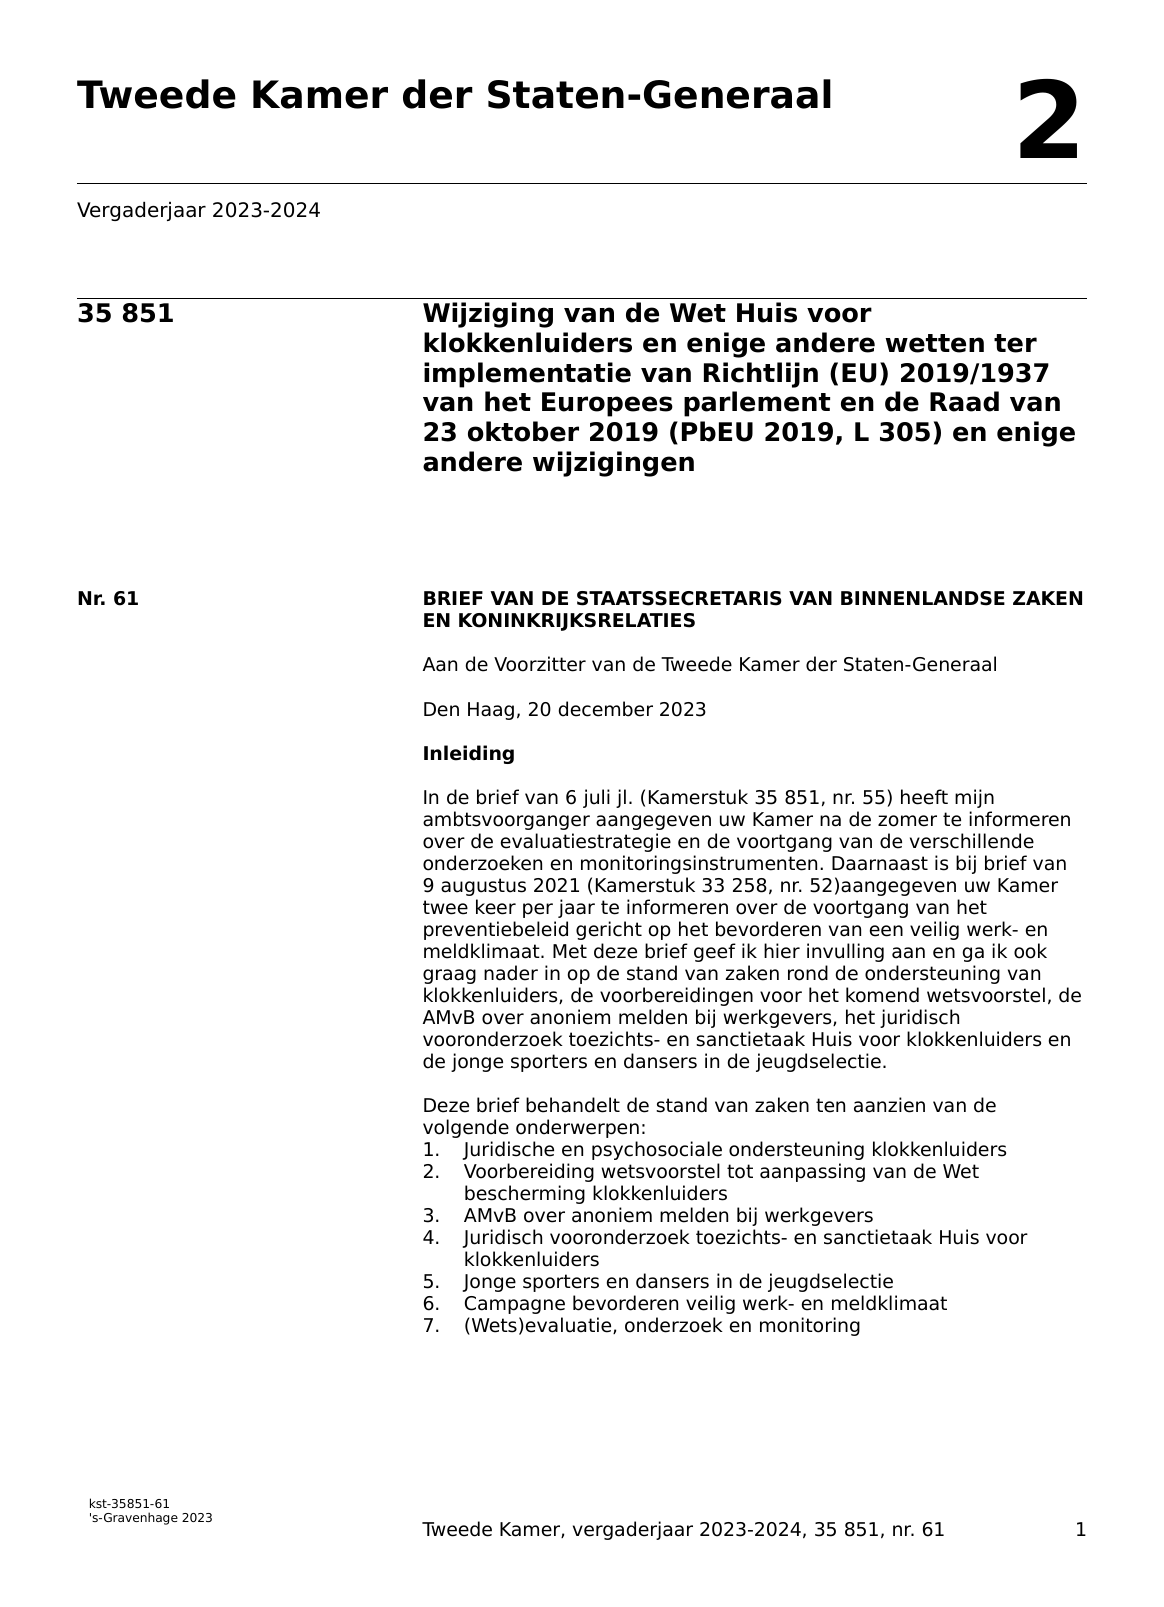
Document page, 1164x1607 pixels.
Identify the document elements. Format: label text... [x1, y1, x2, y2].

text 2. Voorbereiding wetsvoorstel tot aanpassing van de Wet bescherming klokkenluiders [422, 1161, 1087, 1204]
table_header 2 [886, 59, 1087, 183]
text 1. Juridische en psychosociale ondersteuning klokkenluiders [422, 1139, 1087, 1161]
subtitle 35 851 Wijziging van de Wet Huis voor klokkenluiders en enige andere wetten ter implementatie van Richtlijn (EU) 2019/1937 van het Europees parlement en de Raad van 23 oktober 2019 (PbEU 2019, L 305) en enige andere wijzigingen [77, 299, 1087, 477]
text 6. Campagne bevorderen veilig werk- en meldklimaat [422, 1292, 1087, 1314]
text Aan de Voorzitter van de Tweede Kamer der Staten-Generaal [422, 654, 1087, 676]
text kst-35851-61 [88, 1497, 323, 1511]
table_cell Vergaderjaar 2023-2024 [77, 184, 1087, 298]
text 's-Gravenhage 2023 [88, 1511, 323, 1525]
text 3. AMvB over anoniem melden bij werkgevers [422, 1204, 1087, 1227]
text Deze brief behandelt de stand van zaken ten aanzien van de volgende onderwerpen: [422, 1095, 1087, 1139]
text 7. (Wets)evaluatie, onderzoek en monitoring [422, 1314, 1087, 1336]
subtitle Inleiding [422, 743, 1087, 764]
text 4. Juridisch vooronderzoek toezichts- en sanctietaak Huis voor klokkenluiders [422, 1227, 1087, 1271]
text 5. Jonge sporters en dansers in de jeugdselectie [422, 1271, 1087, 1292]
subtitle Nr. 61 BRIEF VAN DE STAATSSECRETARIS VAN BINNENLANDSE ZAKEN EN KONINKRIJKSRELATIES [77, 588, 1087, 632]
text In de brief van 6 juli jl. (Kamerstuk 35 851, nr. 55) heeft mijn ambtsvoorganger aangegeven uw Kamer na de zomer te informeren over de evaluatiestrategie en de voortgang van de verschillende onderzoeken en monitoringsinstrumenten. Daarnaast is bij brief van 9 augustus 2021 (Kamerstuk 33 258, nr. 52)aangegeven uw Kamer twee keer per jaar te informeren over de voortgang van het preventiebeleid gericht op het bevorderen van een veilig werk- en meldklimaat. Met deze brief geef ik hier invulling aan en ga ik ook graag nader in op de stand van zaken rond de ondersteuning van klokkenluiders, de voorbereidingen voor het komend wetsvoorstel, de AMvB over anoniem melden bij werkgevers, het juridisch vooronderzoek toezichts- en sanctietaak Huis voor klokkenluiders en de jonge sporters en dansers in de jeugdselectie. [422, 787, 1087, 1072]
table_header Tweede Kamer der Staten-Generaal [77, 59, 886, 183]
text Den Haag, 20 december 2023 [422, 698, 1087, 720]
